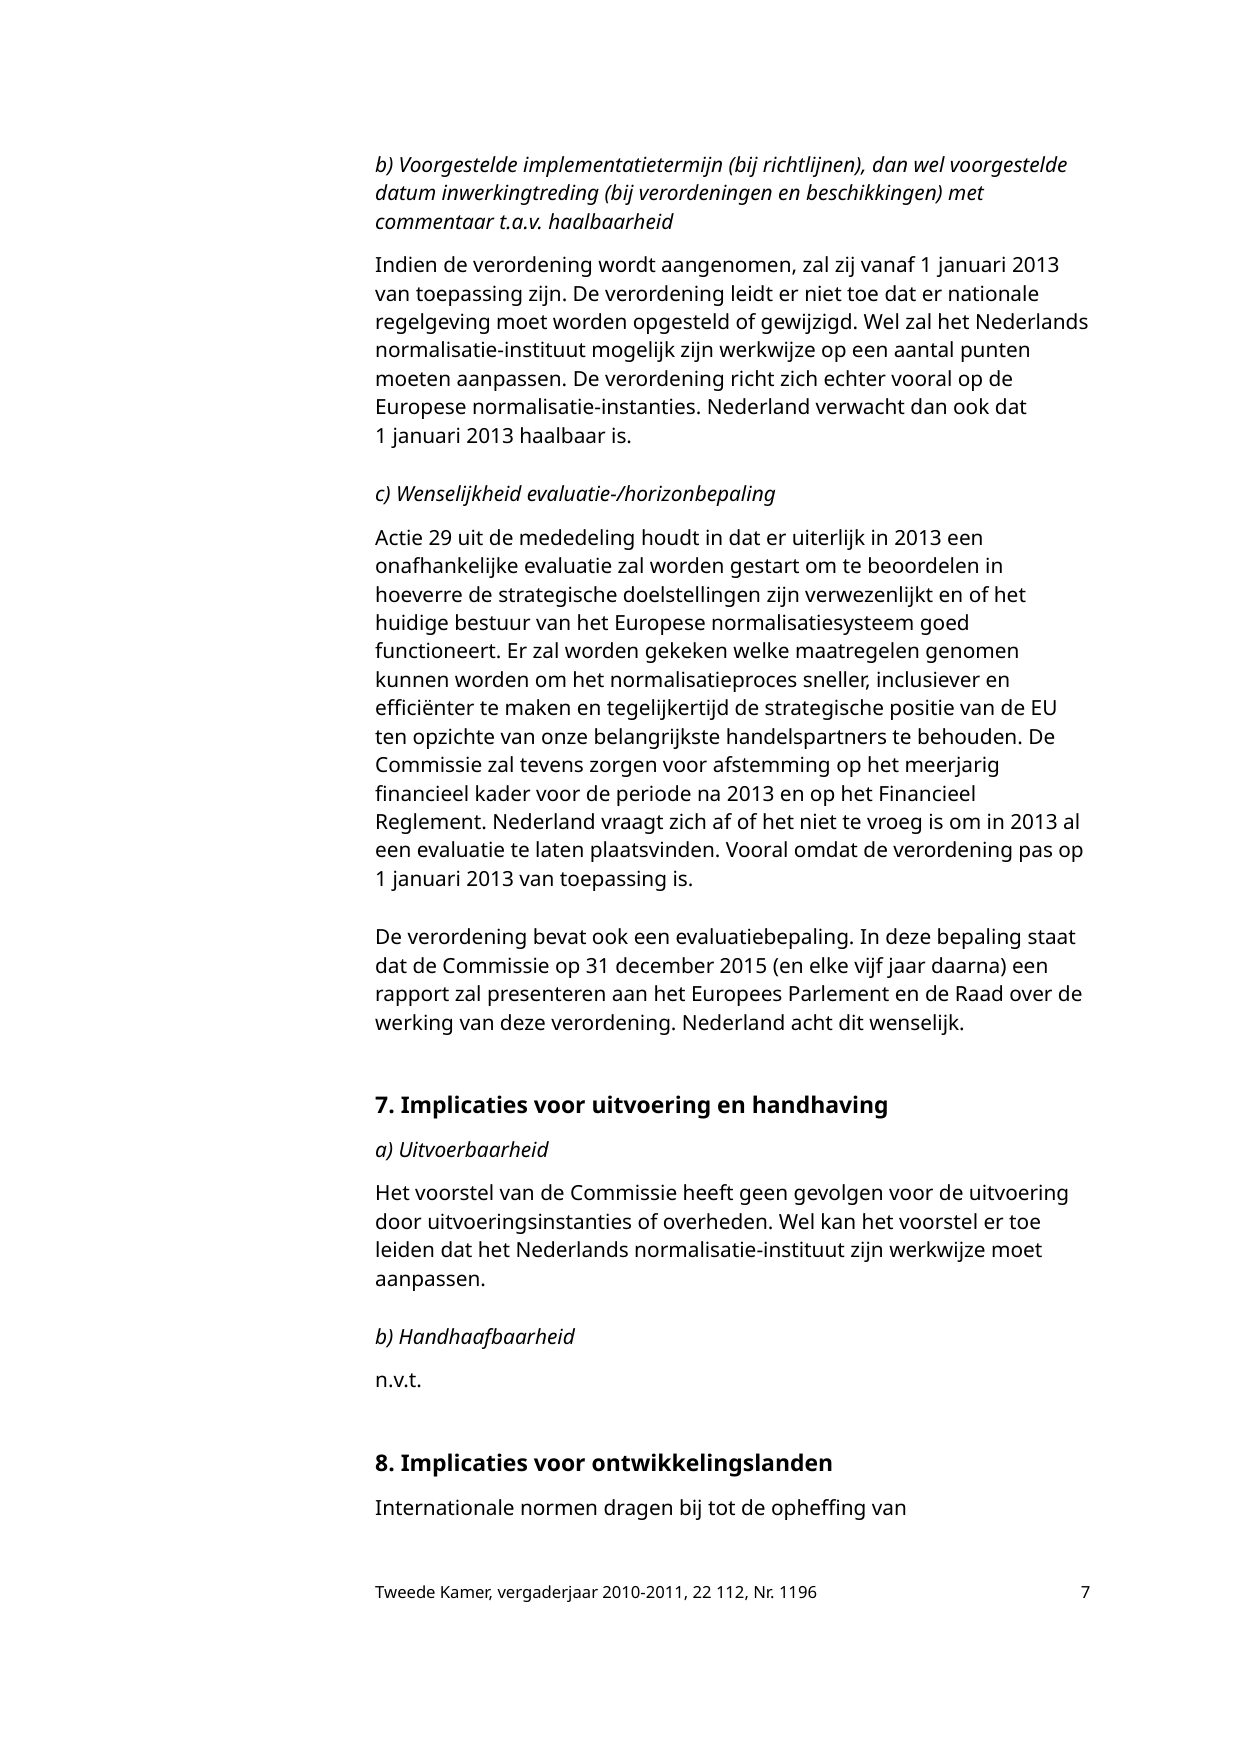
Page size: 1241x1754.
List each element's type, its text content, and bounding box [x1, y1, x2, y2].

subtitle 7. Implicaties voor uitvoering en handhaving [375, 1089, 1090, 1120]
text b) Handhaafbaarheid [375, 1322, 1090, 1351]
text Internationale normen dragen bij tot de opheffing van [375, 1493, 1090, 1521]
text a) Uitvoerbaarheid [375, 1135, 1090, 1163]
text Het voorstel van de Commissie heeft geen gevolgen voor de uitvoering door uitvoeringsinstanties of overheden. Wel kan het voorstel er toe leiden dat het Nederlands normalisatie-instituut zijn werkwijze moet aanpassen. [375, 1178, 1090, 1292]
subtitle 8. Implicaties voor ontwikkelingslanden [375, 1447, 1090, 1478]
text c) Wenselijkheid evaluatie-/horizonbepaling [375, 479, 1090, 508]
text Indien de verordening wordt aangenomen, zal zij vanaf 1 januari 2013 van toepassing zijn. De verordening leidt er niet toe dat er nationale regelgeving moet worden opgesteld of gewijzigd. Wel zal het Nederlands normalisatie-instituut mogelijk zijn werkwijze op een aantal punten moeten aanpassen. De verordening richt zich echter vooral op de Europese normalisatie-instanties. Nederland verwacht dan ook dat 1 januari 2013 haalbaar is. [375, 250, 1090, 449]
text Actie 29 uit de mededeling houdt in dat er uiterlijk in 2013 een onafhankelijke evaluatie zal worden gestart om te beoordelen in hoeverre de strategische doelstellingen zijn verwezenlijkt en of het huidige bestuur van het Europese normalisatiesysteem goed functioneert. Er zal worden gekeken welke maatregelen genomen kunnen worden om het normalisatieproces sneller, inclusiever en efficiënter te maken en tegelijkertijd de strategische positie van de EU ten opzichte van onze belangrijkste handelspartners te behouden. De Commissie zal tevens zorgen voor afstemming op het meerjarig financieel kader voor de periode na 2013 en op het Financieel Reglement. Nederland vraagt zich af of het niet te vroeg is om in 2013 al een evaluatie te laten plaatsvinden. Vooral omdat de verordening pas op 1 januari 2013 van toepassing is. [375, 523, 1090, 892]
text n.v.t. [375, 1366, 1090, 1394]
text De verordening bevat ook een evaluatiebepaling. In deze bepaling staat dat de Commissie op 31 december 2015 (en elke vijf jaar daarna) een rapport zal presenteren aan het Europees Parlement en de Raad over de werking van deze verordening. Nederland acht dit wenselijk. [375, 922, 1090, 1036]
text b) Voorgestelde implementatietermijn (bij richtlijnen), dan wel voorgestelde datum inwerkingtreding (bij verordeningen en beschikkingen) met commentaar t.a.v. haalbaarheid [375, 150, 1090, 235]
